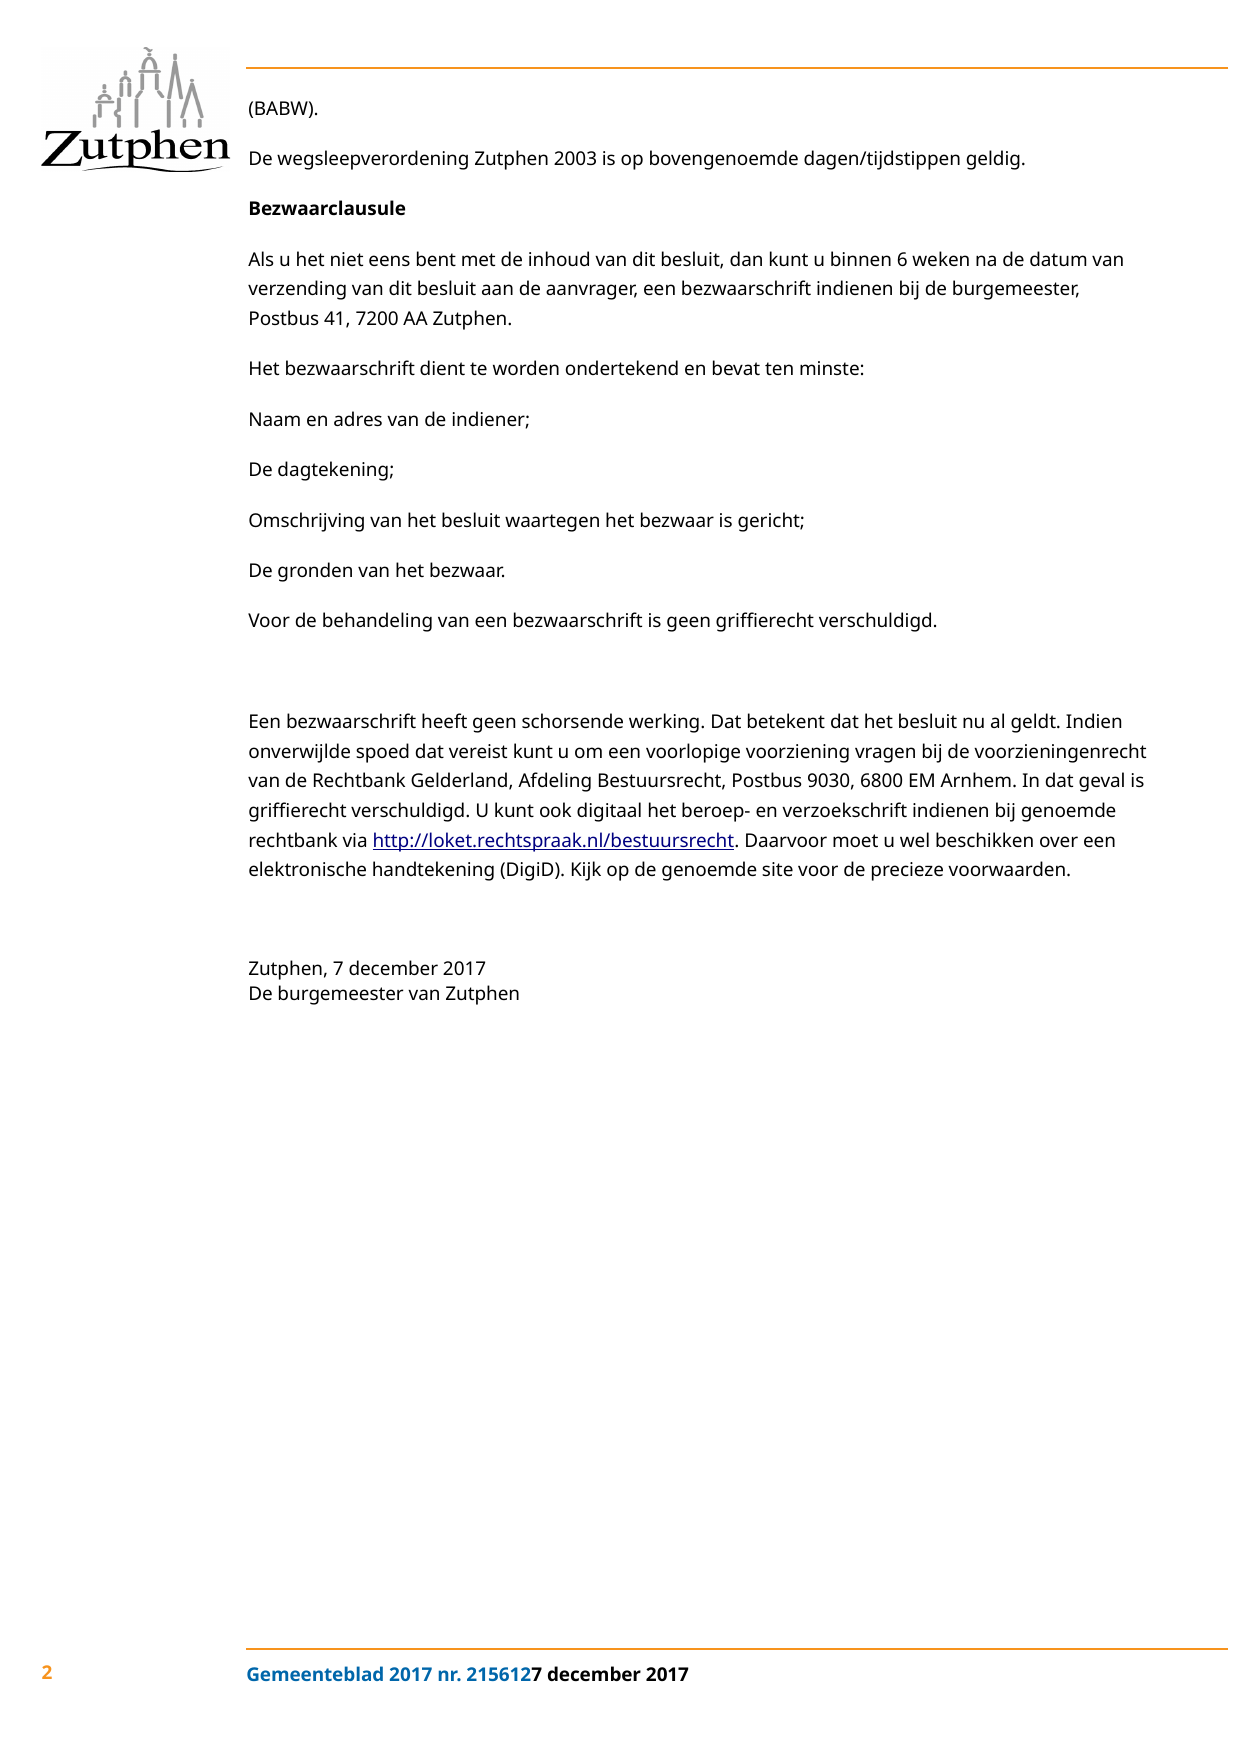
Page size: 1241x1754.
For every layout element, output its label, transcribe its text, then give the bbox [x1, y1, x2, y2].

text Een bezwaarschrift heeft geen schorsende werking. Dat betekent dat het besluit nu al geldt. Indien onverwijlde spoed dat vereist kunt u om een voorlopige voorziening vragen bij de voorzieningenrecht van de Rechtbank Gelderland, Afdeling Bestuursrecht, Postbus 9030, 6800 EM Arnhem. In dat geval is griffierecht verschuldigd. U kunt ook digitaal het beroep- en verzoekschrift indienen bij genoemde rechtbank via http://loket.rechtspraak.nl/bestuursrecht. Daarvoor moet u wel beschikken over een elektronische handtekening (DigiD). Kijk op de genoemde site voor de precieze voorwaarden. [248, 708, 1152, 882]
text De burgemeester van Zutphen [248, 980, 1152, 1006]
text Het bezwaarschrift dient te worden ondertekend en bevat ten minste: [248, 356, 1152, 381]
text Bezwaarclausule [248, 196, 1152, 221]
text Naam en adres van de indiener; [248, 406, 1152, 432]
text Omschrijving van het besluit waartegen het bezwaar is gericht; [248, 507, 1152, 533]
text De gronden van het bezwaar. [248, 557, 1152, 583]
text De dagtekening; [248, 456, 1152, 482]
text Zutphen, 7 december 2017 [248, 955, 1152, 980]
text (BABW). [248, 95, 1152, 121]
text Voor de behandeling van een bezwaarschrift is geen griffierecht verschuldigd. [248, 608, 1152, 633]
text Als u het niet eens bent met de inhoud van dit besluit, dan kunt u binnen 6 weken na de datum van verzending van dit besluit aan de aanvrager, een bezwaarschrift indienen bij de burgemeester, Postbus 41, 7200 AA Zutphen. [248, 246, 1152, 331]
text De wegsleepverordening Zutphen 2003 is op bovengenoemde dagen/tijdstippen geldig. [248, 145, 1152, 171]
picture [41, 47, 231, 172]
